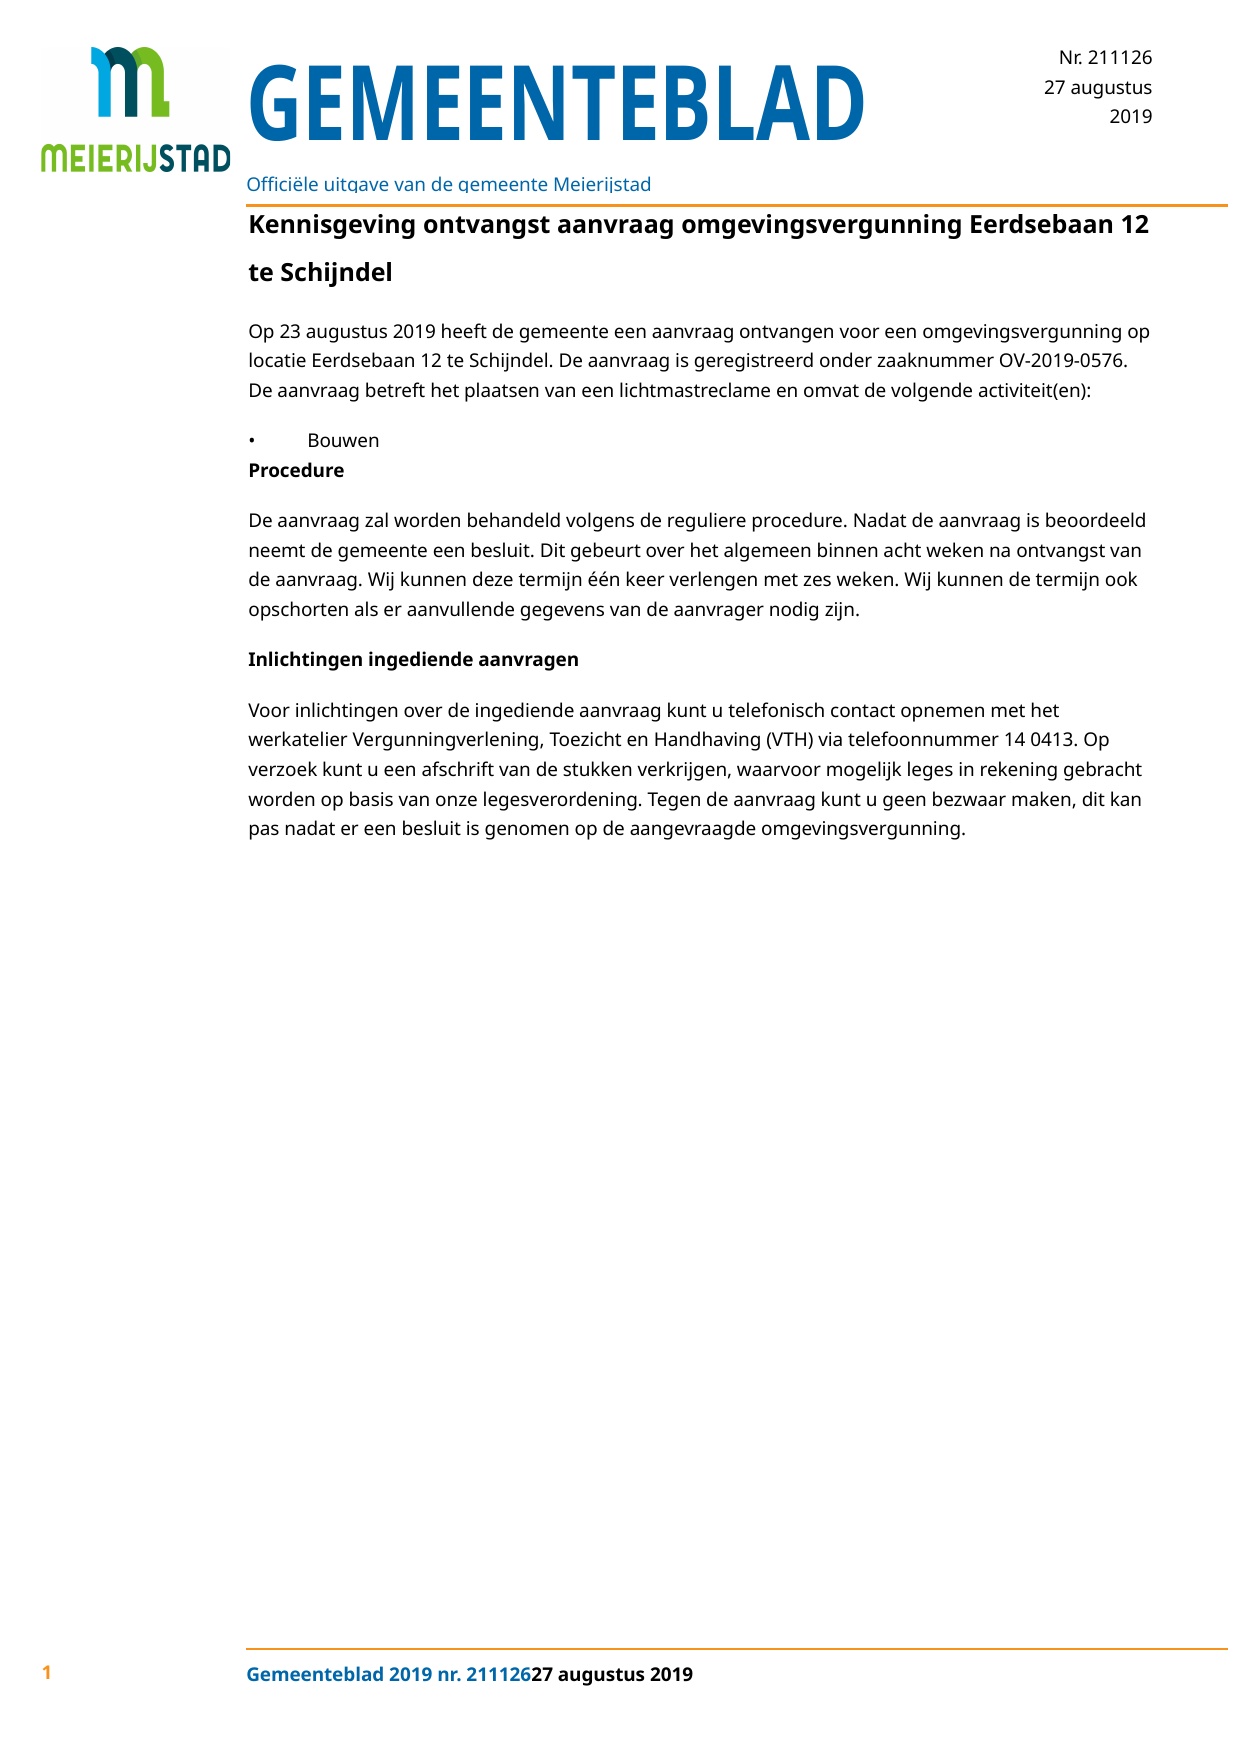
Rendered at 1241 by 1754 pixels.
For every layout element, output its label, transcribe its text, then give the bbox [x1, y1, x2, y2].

text Procedure [248, 457, 1152, 483]
text Voor inlichtingen over de ingediende aanvraag kunt u telefonisch contact opnemen met het werkatelier Vergunningverlening, Toezicht en Handhaving (VTH) via telefoonnummer 14 0413. Op verzoek kunt u een afschrift van de stukken verkrijgen, waarvoor mogelijk leges in rekening gebracht worden op basis van onze legesverordening. Tegen de aanvraag kunt u geen bezwaar maken, dit kan pas nadat er een besluit is genomen op de aangevraagde omgevingsvergunning. [248, 697, 1152, 841]
text Inlichtingen ingediende aanvragen [248, 647, 1152, 672]
list Bouwen [248, 427, 1152, 453]
text De aanvraag zal worden behandeld volgens de reguliere procedure. Nadat de aanvraag is beoordeeld neemt de gemeente een besluit. Dit gebeurt over het algemeen binnen acht weken na ontvangst van de aanvraag. Wij kunnen deze termijn één keer verlengen met zes weken. Wij kunnen de termijn ook opschorten als er aanvullende gegevens van de aanvrager nodig zijn. [248, 507, 1152, 622]
picture [41, 47, 231, 172]
text Kennisgeving ontvangst aanvraag omgevingsvergunning Eerdsebaan 12 te Schijndel [248, 207, 1152, 288]
text Op 23 augustus 2019 heeft de gemeente een aanvraag ontvangen voor een omgevingsvergunning op locatie Eerdsebaan 12 te Schijndel. De aanvraag is geregistreerd onder zaaknummer OV-2019-0576. De aanvraag betreft het plaatsen van een lichtmastreclame en omvat de volgende activiteit(en): [248, 318, 1152, 403]
